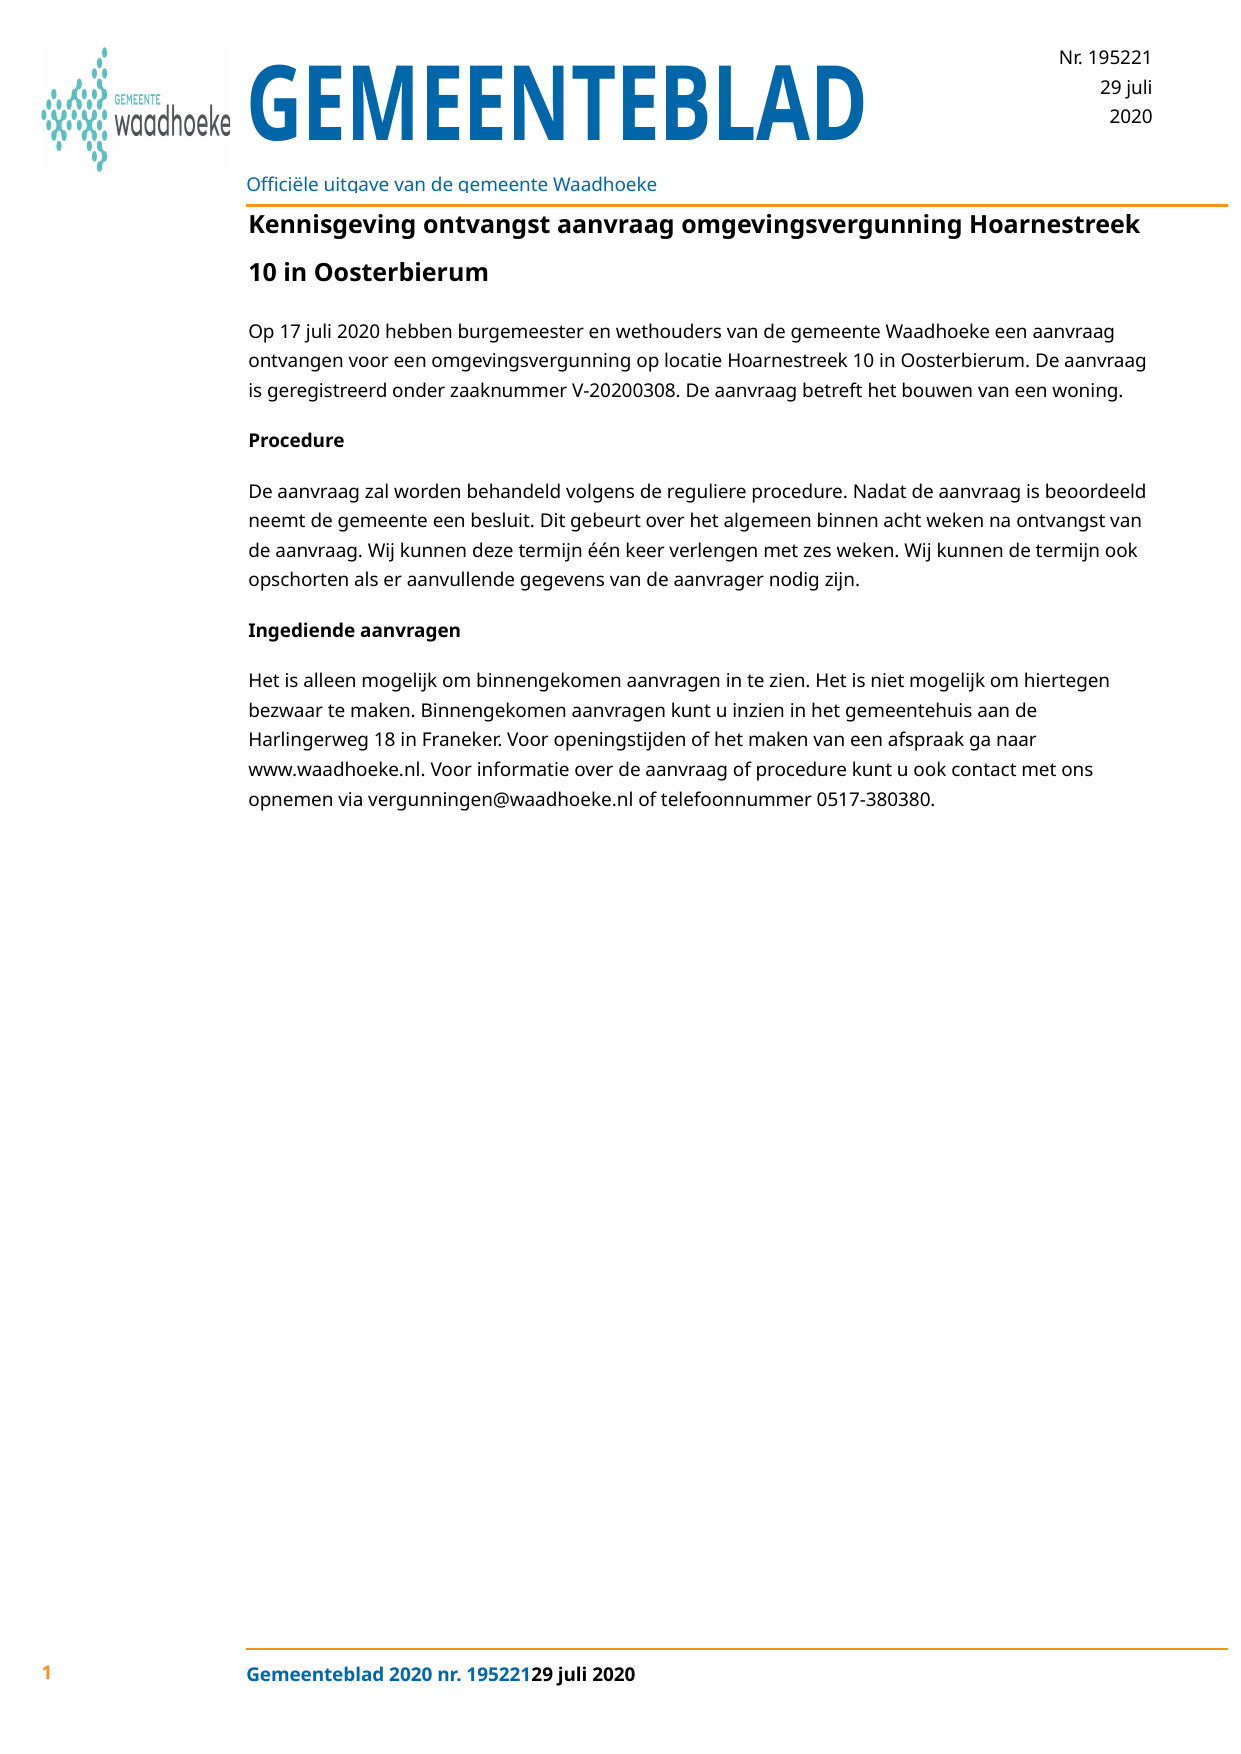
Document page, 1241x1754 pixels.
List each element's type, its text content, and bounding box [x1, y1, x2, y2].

picture [41, 47, 231, 172]
text Ingediende aanvragen [248, 617, 1152, 643]
text Het is alleen mogelijk om binnengekomen aanvragen in te zien. Het is niet mogelijk om hiertegen bezwaar te maken. Binnengekomen aanvragen kunt u inzien in het gemeentehuis aan de Harlingerweg 18 in Franeker. Voor openingstijden of het maken van een afspraak ga naar www.waadhoeke.nl. Voor informatie over de aanvraag of procedure kunt u ook contact met ons opnemen via vergunningen@waadhoeke.nl of telefoonnummer 0517-380380. [248, 667, 1152, 812]
text Kennisgeving ontvangst aanvraag omgevingsvergunning Hoarnestreek 10 in Oosterbierum [248, 207, 1152, 288]
text De aanvraag zal worden behandeld volgens de reguliere procedure. Nadat de aanvraag is beoordeeld neemt de gemeente een besluit. Dit gebeurt over het algemeen binnen acht weken na ontvangst van de aanvraag. Wij kunnen deze termijn één keer verlengen met zes weken. Wij kunnen de termijn ook opschorten als er aanvullende gegevens van de aanvrager nodig zijn. [248, 478, 1152, 592]
text Op 17 juli 2020 hebben burgemeester en wethouders van de gemeente Waadhoeke een aanvraag ontvangen voor een omgevingsvergunning op locatie Hoarnestreek 10 in Oosterbierum. De aanvraag is geregistreerd onder zaaknummer V-20200308. De aanvraag betreft het bouwen van een woning. [248, 318, 1152, 403]
text Procedure [248, 427, 1152, 453]
